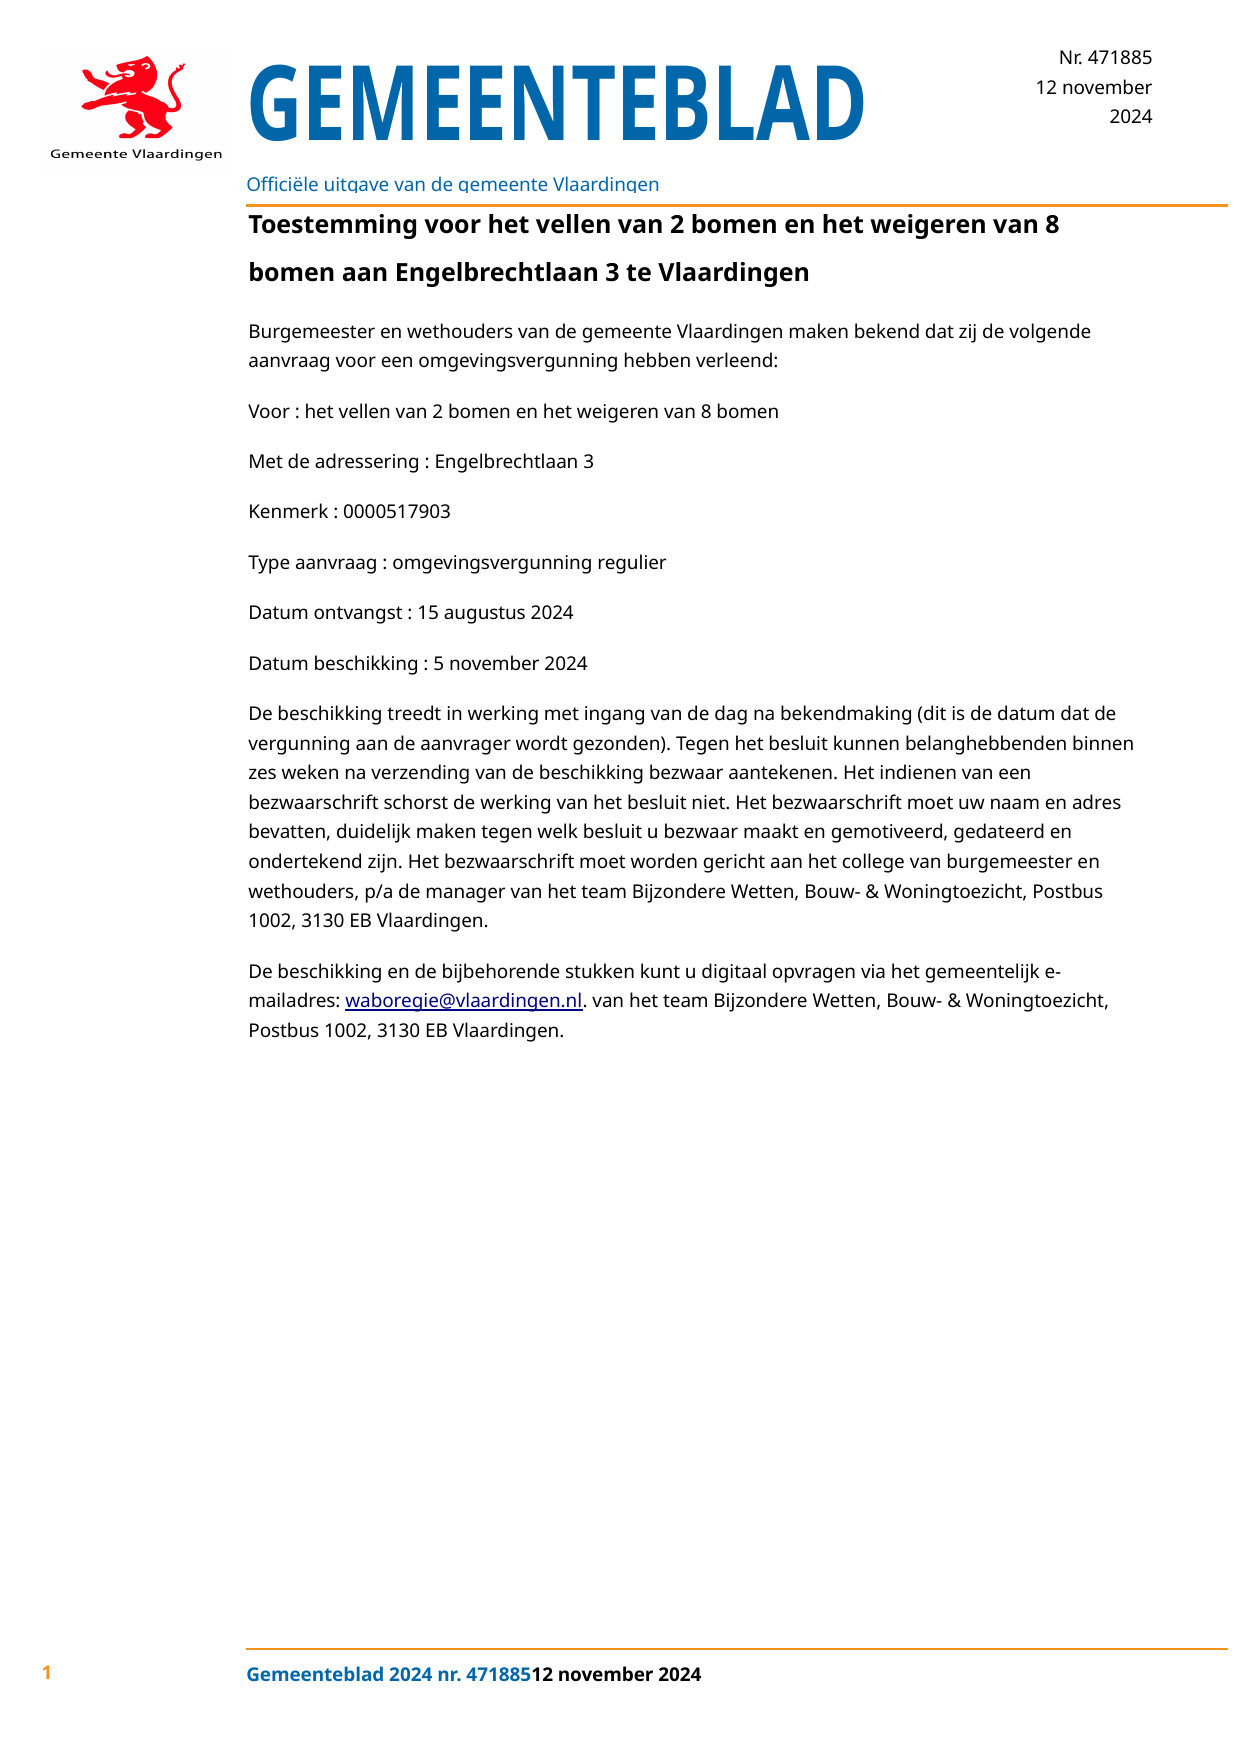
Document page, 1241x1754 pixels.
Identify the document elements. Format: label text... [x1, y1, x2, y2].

text Datum beschikking : 5 november 2024 [248, 650, 1152, 676]
text De beschikking en de bijbehorende stukken kunt u digitaal opvragen via het gemeentelijk e-mailadres: waboregie@vlaardingen.nl. van het team Bijzondere Wetten, Bouw- & Woningtoezicht, Postbus 1002, 3130 EB Vlaardingen. [248, 958, 1152, 1043]
text Voor : het vellen van 2 bomen en het weigeren van 8 bomen [248, 398, 1152, 424]
text Kenmerk : 0000517903 [248, 499, 1152, 524]
picture [41, 47, 231, 172]
text Datum ontvangst : 15 augustus 2024 [248, 599, 1152, 625]
text Met de adressering : Engelbrechtlaan 3 [248, 448, 1152, 474]
text Type aanvraag : omgevingsvergunning regulier [248, 549, 1152, 575]
text Burgemeester en wethouders van de gemeente Vlaardingen maken bekend dat zij de volgende aanvraag voor een omgevingsvergunning hebben verleend: [248, 318, 1152, 373]
text Toestemming voor het vellen van 2 bomen en het weigeren van 8 bomen aan Engelbrechtlaan 3 te Vlaardingen [248, 207, 1152, 288]
text De beschikking treedt in werking met ingang van de dag na bekendmaking (dit is de datum dat de vergunning aan de aanvrager wordt gezonden). Tegen het besluit kunnen belanghebbenden binnen zes weken na verzending van de beschikking bezwaar aantekenen. Het indienen van een bezwaarschrift schorst de werking van het besluit niet. Het bezwaarschrift moet uw naam en adres bevatten, duidelijk maken tegen welk besluit u bezwaar maakt en gemotiveerd, gedateerd en ondertekend zijn. Het bezwaarschrift moet worden gericht aan het college van burgemeester en wethouders, p/a de manager van het team Bijzondere Wetten, Bouw- & Woningtoezicht, Postbus 1002, 3130 EB Vlaardingen. [248, 700, 1152, 933]
